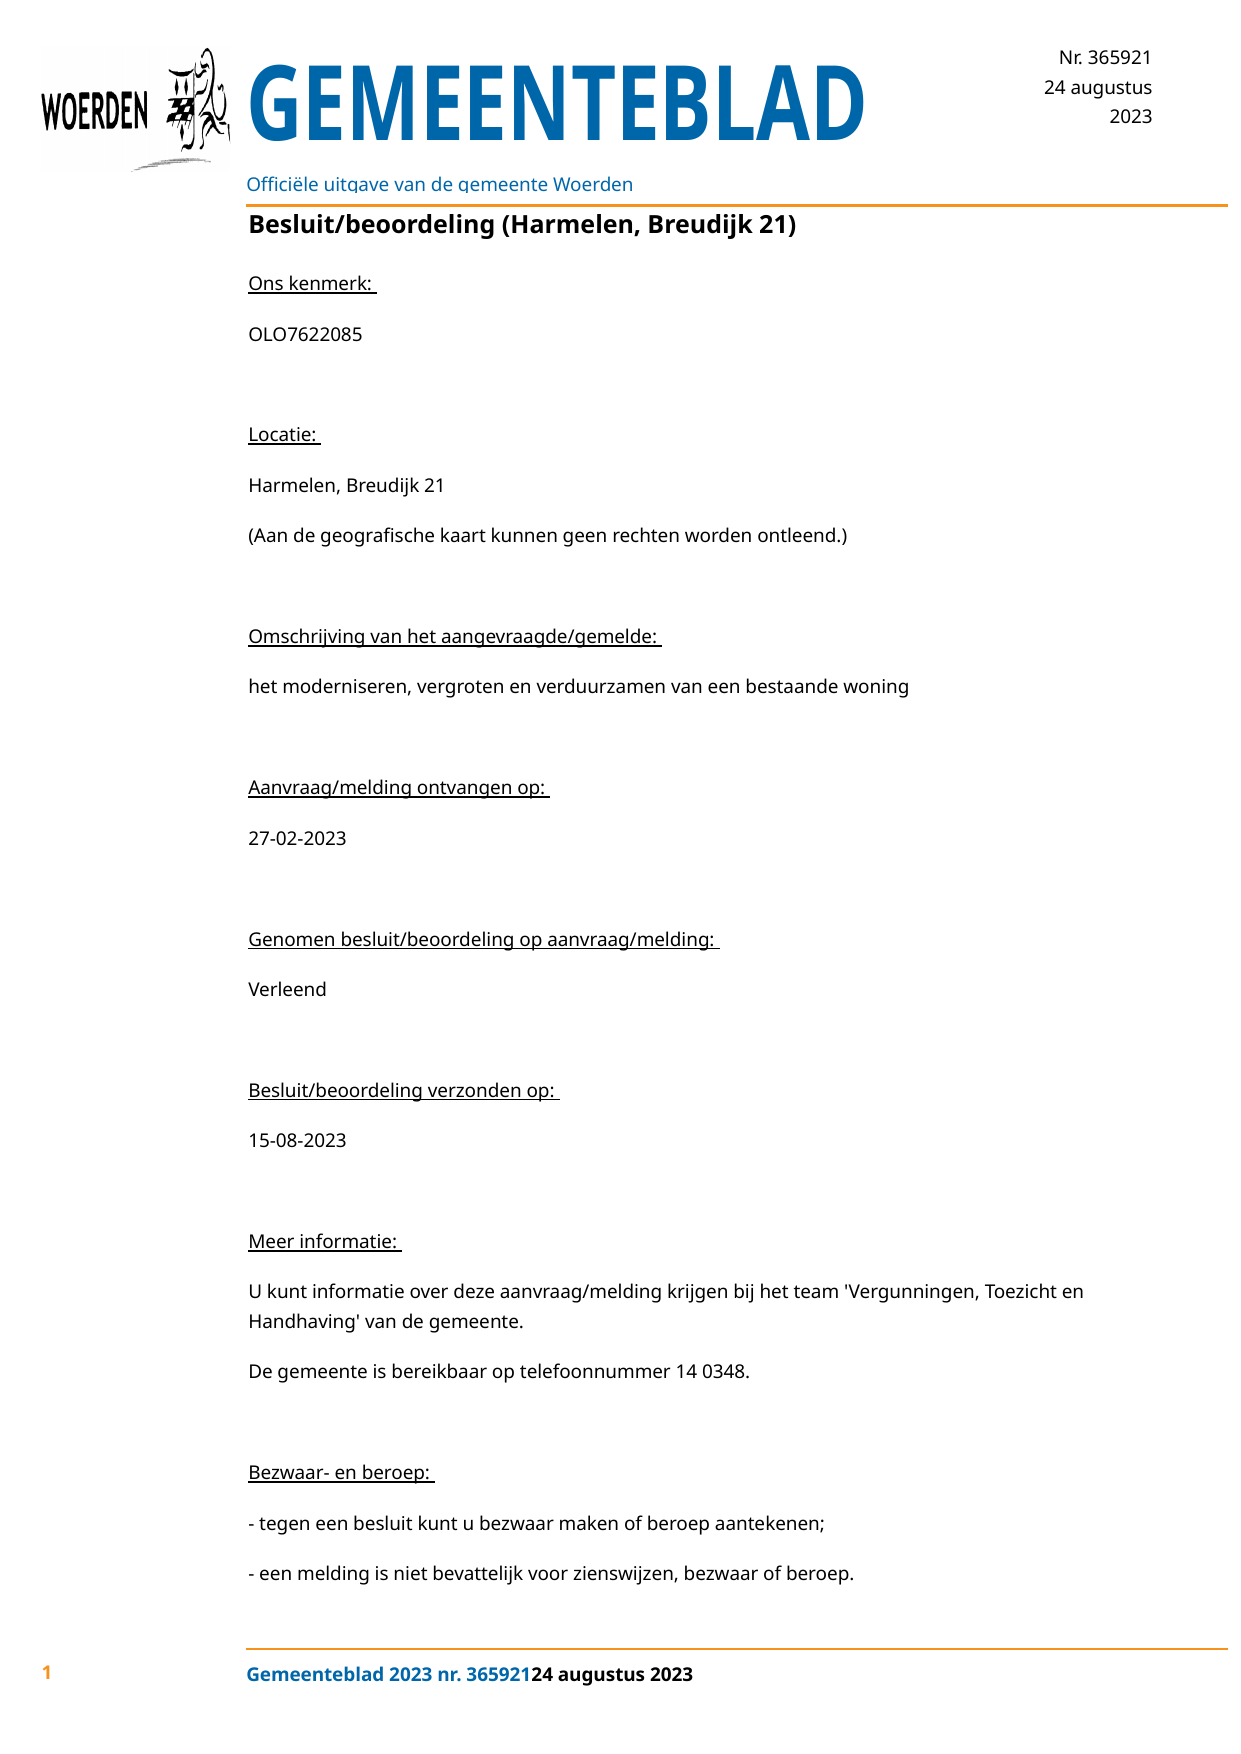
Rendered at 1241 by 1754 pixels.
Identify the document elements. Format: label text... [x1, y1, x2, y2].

text De gemeente is bereikbaar op telefoonnummer 14 0348. [248, 1359, 1152, 1384]
text (Aan de geografische kaart kunnen geen rechten worden ontleend.) [248, 522, 1152, 548]
text OLO7622085 [248, 321, 1152, 346]
text - tegen een besluit kunt u bezwaar maken of beroep aantekenen; [248, 1510, 1152, 1536]
text Harmelen, Breudijk 21 [248, 472, 1152, 498]
text het moderniseren, vergroten en verduurzamen van een bestaande woning [248, 674, 1152, 699]
text Omschrijving van het aangevraagde/gemelde: [248, 623, 1152, 649]
text 27-02-2023 [248, 825, 1152, 851]
text Besluit/beoordeling verzonden op: [248, 1077, 1152, 1103]
text Bezwaar- en beroep: [248, 1459, 1152, 1485]
text Besluit/beoordeling (Harmelen, Breudijk 21) [248, 207, 1152, 241]
text Genomen besluit/beoordeling op aanvraag/melding: [248, 926, 1152, 951]
text Locatie: [248, 422, 1152, 447]
text Aanvraag/melding ontvangen op: [248, 774, 1152, 800]
text Meer informatie: [248, 1228, 1152, 1254]
text Ons kenmerk: [248, 270, 1152, 296]
text - een melding is niet bevattelijk voor zienswijzen, bezwaar of beroep. [248, 1560, 1152, 1586]
text Verleend [248, 976, 1152, 1002]
text U kunt informatie over deze aanvraag/melding krijgen bij het team 'Vergunningen, Toezicht en Handhaving' van de gemeente. [248, 1279, 1152, 1334]
picture [41, 47, 231, 172]
text 15-08-2023 [248, 1127, 1152, 1153]
